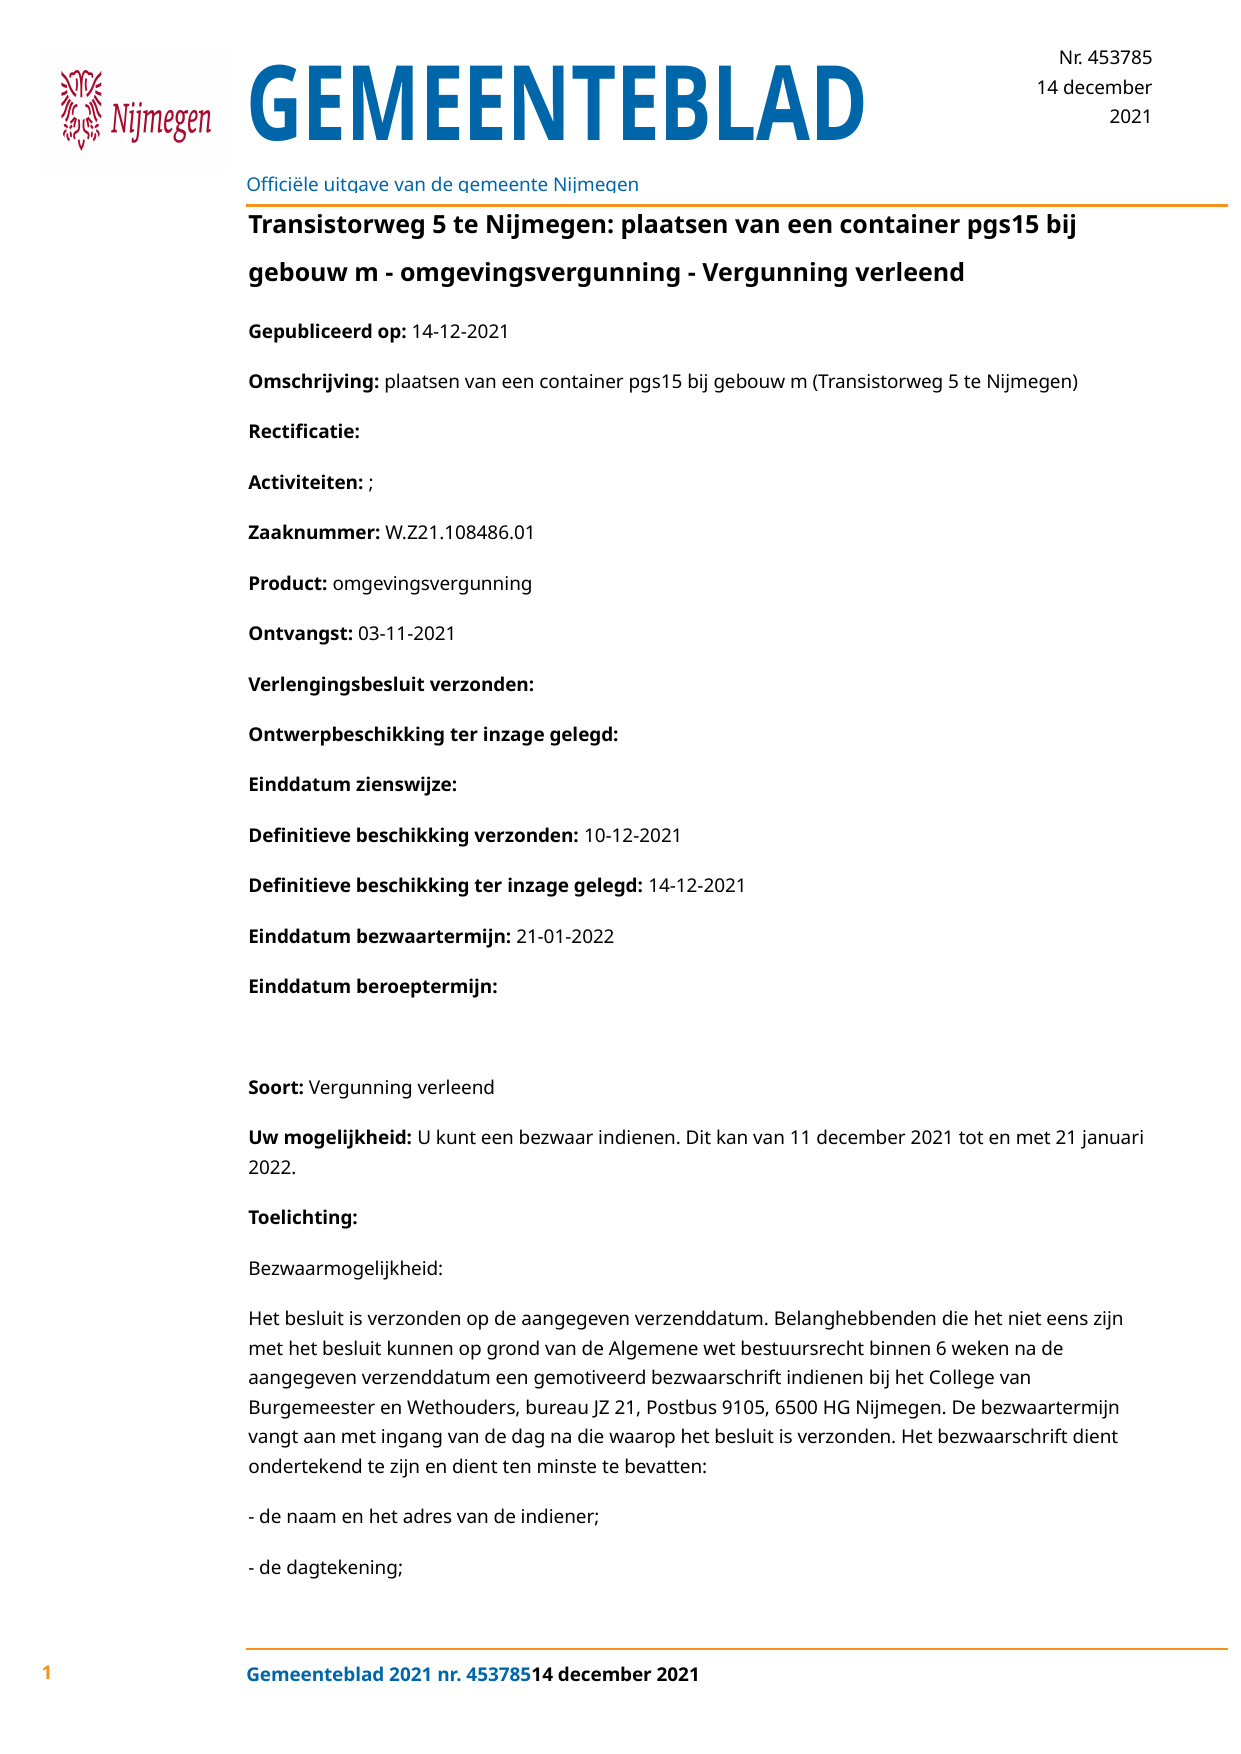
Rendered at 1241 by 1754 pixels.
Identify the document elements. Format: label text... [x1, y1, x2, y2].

text Bezwaarmogelijkheid: [248, 1255, 1152, 1281]
text Rectificatie: [248, 419, 1152, 444]
text Product: omgevingsvergunning [248, 570, 1152, 596]
picture [41, 47, 231, 172]
text Gepubliceerd op: 14-12-2021 [248, 318, 1152, 344]
text Omschrijving: plaatsen van een container pgs15 bij gebouw m (Transistorweg 5 te Nijmegen) [248, 368, 1152, 394]
text Ontvangst: 03-11-2021 [248, 620, 1152, 646]
text Einddatum bezwaartermijn: 21-01-2022 [248, 923, 1152, 949]
text Transistorweg 5 te Nijmegen: plaatsen van een container pgs15 bij gebouw m - omgevingsvergunning - Vergunning verleend [248, 207, 1152, 288]
text Einddatum zienswijze: [248, 772, 1152, 797]
text Soort: Vergunning verleend [248, 1074, 1152, 1100]
text Ontwerpbeschikking ter inzage gelegd: [248, 721, 1152, 747]
text Verlengingsbesluit verzonden: [248, 671, 1152, 697]
text Toelichting: [248, 1204, 1152, 1230]
text Uw mogelijkheid: U kunt een bezwaar indienen. Dit kan van 11 december 2021 tot en met 21 januari 2022. [248, 1124, 1152, 1180]
text Einddatum beroeptermijn: [248, 973, 1152, 999]
text Het besluit is verzonden op de aangegeven verzenddatum. Belanghebbenden die het niet eens zijn met het besluit kunnen op grond van de Algemene wet bestuursrecht binnen 6 weken na de aangegeven verzenddatum een gemotiveerd bezwaarschrift indienen bij het College van Burgemeester en Wethouders, bureau JZ 21, Postbus 9105, 6500 HG Nijmegen. De bezwaartermijn vangt aan met ingang van de dag na die waarop het besluit is verzonden. Het bezwaarschrift dient ondertekend te zijn en dient ten minste te bevatten: [248, 1305, 1152, 1479]
text Definitieve beschikking ter inzage gelegd: 14-12-2021 [248, 872, 1152, 898]
text - de naam en het adres van de indiener; [248, 1504, 1152, 1529]
text Zaaknummer: W.Z21.108486.01 [248, 519, 1152, 545]
text - de dagtekening; [248, 1554, 1152, 1580]
text Activiteiten: ; [248, 469, 1152, 495]
text Definitieve beschikking verzonden: 10-12-2021 [248, 822, 1152, 848]
